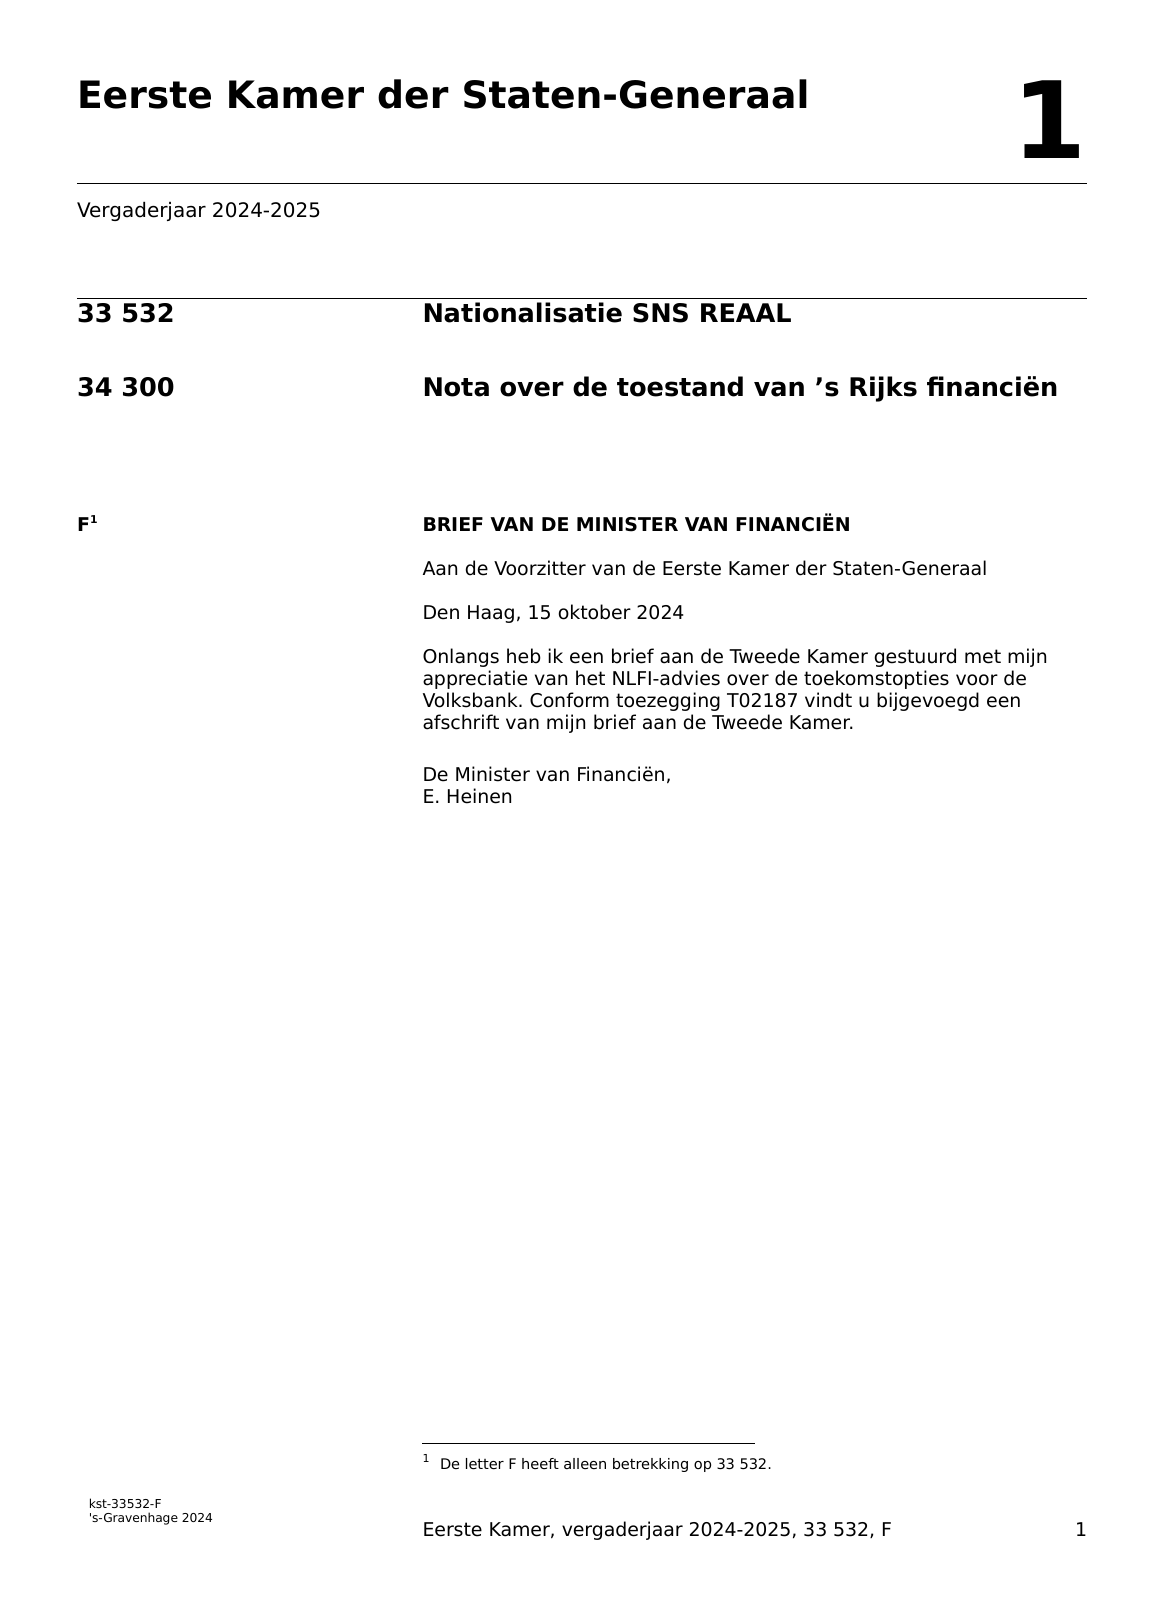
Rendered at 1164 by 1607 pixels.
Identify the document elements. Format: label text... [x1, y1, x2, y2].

subtitle F BRIEF VAN DE MINISTER VAN FINANCIËN [77, 514, 1087, 536]
text De Minister van Financiën, E. Heinen [422, 764, 1087, 808]
table_header Eerste Kamer der Staten-Generaal [77, 59, 886, 183]
text Den Haag, 15 oktober 2024 [422, 602, 1087, 624]
text De letter F heeft alleen betrekking op 33 532. [422, 1452, 1087, 1474]
text kst-33532-F [88, 1497, 323, 1511]
text 's-Gravenhage 2024 [88, 1511, 323, 1525]
text Onlangs heb ik een brief aan de Tweede Kamer gestuurd met mijn appreciatie van het NLFI-advies over de toekomstopties voor de Volksbank. Conform toezegging T02187 vindt u bijgevoegd een afschrift van mijn brief aan de Tweede Kamer. [422, 646, 1087, 734]
table_cell Vergaderjaar 2024-2025 [77, 184, 1087, 298]
subtitle 34 300 Nota over de toestand van ’s Rijks financiën [77, 373, 1087, 403]
table_header 1 [886, 59, 1087, 183]
text Aan de Voorzitter van de Eerste Kamer der Staten-Generaal [422, 558, 1087, 580]
subtitle 33 532 Nationalisatie SNS REAAL [77, 299, 1087, 329]
